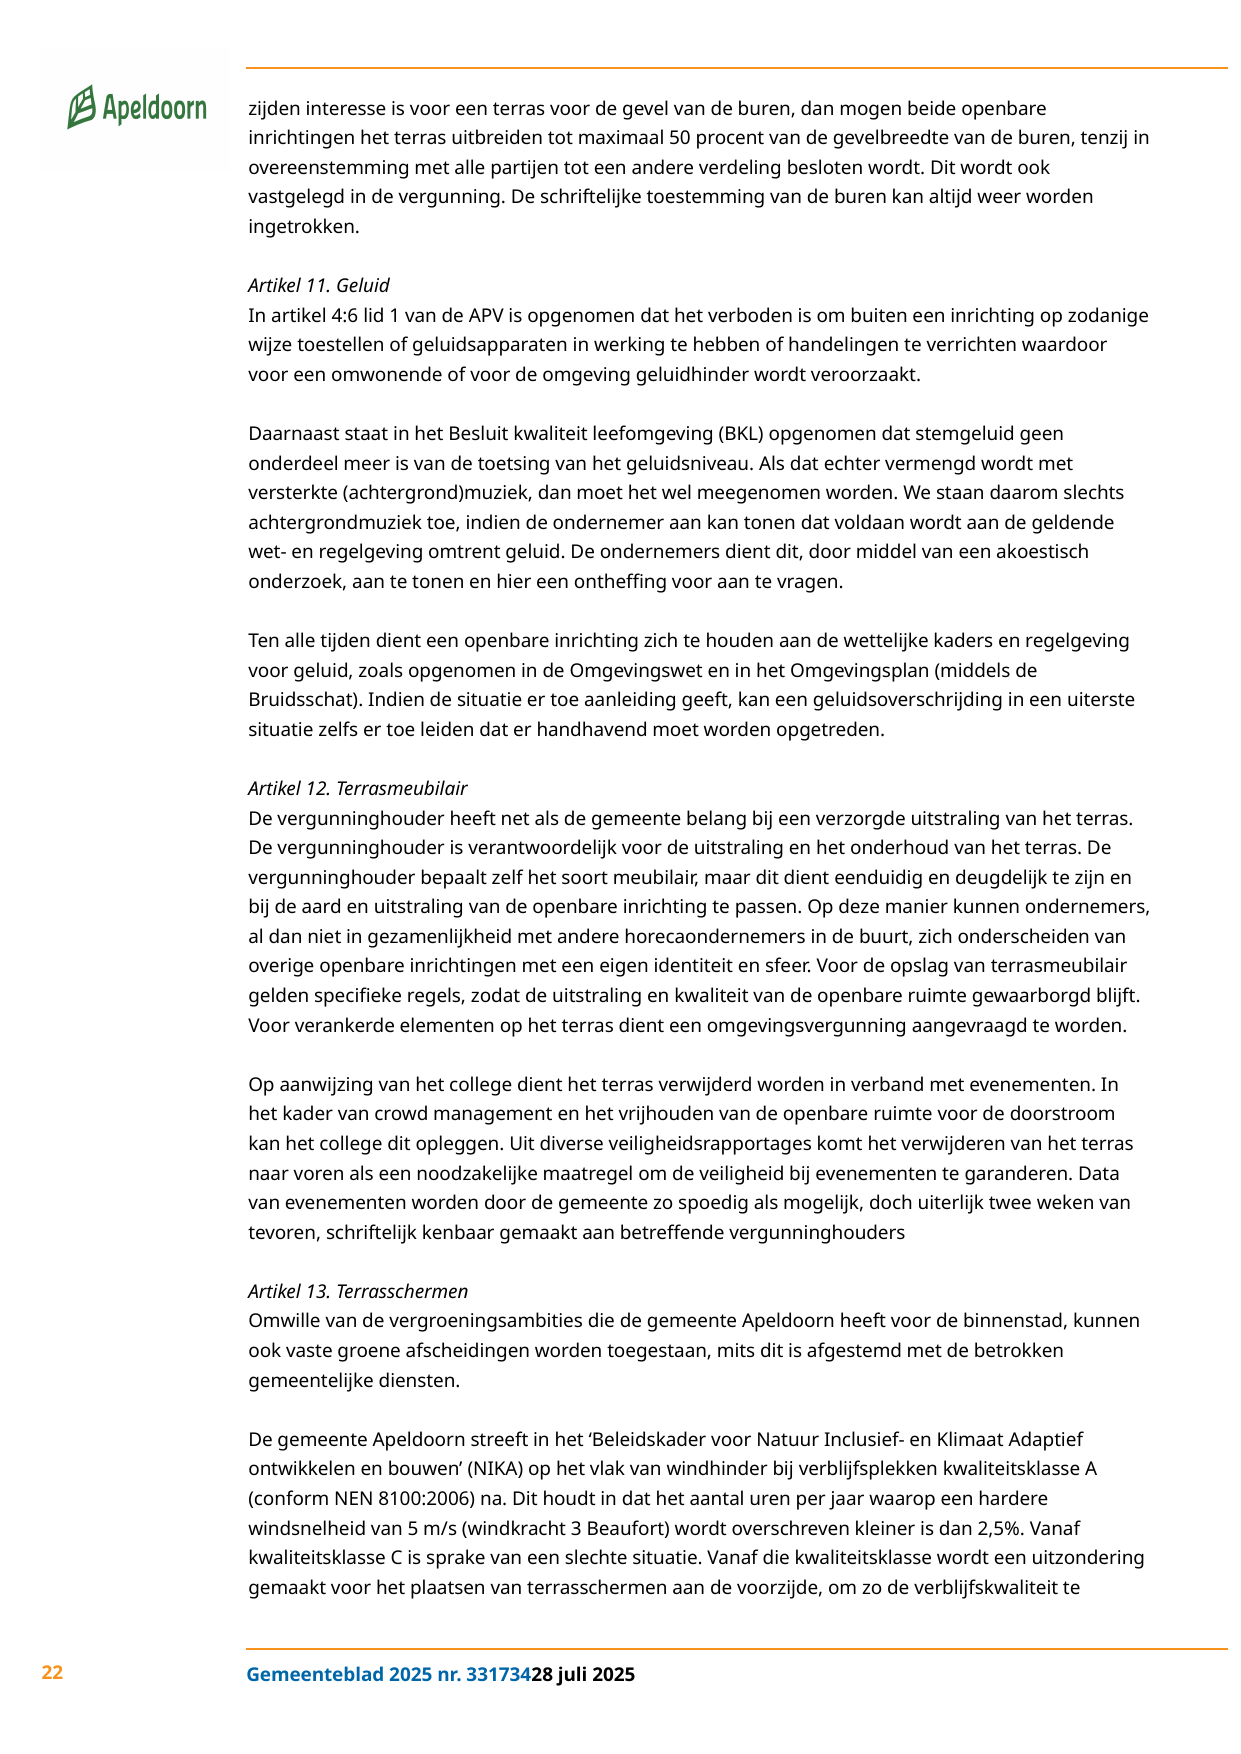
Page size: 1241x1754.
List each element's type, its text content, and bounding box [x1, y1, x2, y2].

text Op aanwijzing van het college dient het terras verwijderd worden in verband met evenementen. In het kader van crowd management en het vrijhouden van de openbare ruimte voor de doorstroom kan het college dit opleggen. Uit diverse veiligheidsrapportages komt het verwijderen van het terras naar voren als een noodzakelijke maatregel om de veiligheid bij evenementen te garanderen. Data van evenementen worden door de gemeente zo spoedig als mogelijk, doch uiterlijk twee weken van tevoren, schriftelijk kenbaar gemaakt aan betreffende vergunninghouders [248, 1071, 1152, 1245]
text In artikel 4:6 lid 1 van de APV is opgenomen dat het verboden is om buiten een inrichting op zodanige wijze toestellen of geluidsapparaten in werking te hebben of handelingen te verrichten waardoor voor een omwonende of voor de omgeving geluidhinder wordt veroorzaakt. [248, 302, 1152, 387]
text zijden interesse is voor een terras voor de gevel van de buren, dan mogen beide openbare inrichtingen het terras uitbreiden tot maximaal 50 procent van de gevelbreedte van de buren, tenzij in overeenstemming met alle partijen tot een andere verdeling besloten wordt. Dit wordt ook vastgelegd in de vergunning. De schriftelijke toestemming van de buren kan altijd weer worden ingetrokken. [248, 95, 1152, 239]
text Artikel 13. Terrasschermen [248, 1278, 1152, 1304]
text Omwille van de vergroeningsambities die de gemeente Apeldoorn heeft voor de binnenstad, kunnen ook vaste groene afscheidingen worden toegestaan, mits dit is afgestemd met de betrokken gemeentelijke diensten. [248, 1308, 1152, 1393]
text Artikel 12. Terrasmeubilair [248, 775, 1152, 801]
text Ten alle tijden dient een openbare inrichting zich te houden aan de wettelijke kaders en regelgeving voor geluid, zoals opgenomen in de Omgevingswet en in het Omgevingsplan (middels de Bruidsschat). Indien de situatie er toe aanleiding geeft, kan een geluidsoverschrijding in een uiterste situatie zelfs er toe leiden dat er handhavend moet worden opgetreden. [248, 627, 1152, 742]
picture [41, 47, 231, 172]
text Daarnaast staat in het Besluit kwaliteit leefomgeving (BKL) opgenomen dat stemgeluid geen onderdeel meer is van de toetsing van het geluidsniveau. Als dat echter vermengd wordt met versterkte (achtergrond)muziek, dan moet het wel meegenomen worden. We staan daarom slechts achtergrondmuziek toe, indien de ondernemer aan kan tonen dat voldaan wordt aan de geldende wet- en regelgeving omtrent geluid. De ondernemers dient dit, door middel van een akoestisch onderzoek, aan te tonen en hier een ontheffing voor aan te vragen. [248, 420, 1152, 594]
text Artikel 11. Geluid [248, 272, 1152, 298]
text De gemeente Apeldoorn streeft in het ‘Beleidskader voor Natuur Inclusief- en Klimaat Adaptief ontwikkelen en bouwen’ (NIKA) op het vlak van windhinder bij verblijfsplekken kwaliteitsklasse A (conform NEN 8100:2006) na. Dit houdt in dat het aantal uren per jaar waarop een hardere windsnelheid van 5 m/s (windkracht 3 Beaufort) wordt overschreven kleiner is dan 2,5%. Vanaf kwaliteitsklasse C is sprake van een slechte situatie. Vanaf die kwaliteitsklasse wordt een uitzondering gemaakt voor het plaatsen van terrasschermen aan de voorzijde, om zo de verblijfskwaliteit te [248, 1426, 1152, 1600]
text De vergunninghouder heeft net als de gemeente belang bij een verzorgde uitstraling van het terras. De vergunninghouder is verantwoordelijk voor de uitstraling en het onderhoud van het terras. De vergunninghouder bepaalt zelf het soort meubilair, maar dit dient eenduidig en deugdelijk te zijn en bij de aard en uitstraling van de openbare inrichting te passen. Op deze manier kunnen ondernemers, al dan niet in gezamenlijkheid met andere horecaondernemers in de buurt, zich onderscheiden van overige openbare inrichtingen met een eigen identiteit en sfeer. Voor de opslag van terrasmeubilair gelden specifieke regels, zodat de uitstraling en kwaliteit van de openbare ruimte gewaarborgd blijft. Voor verankerde elementen op het terras dient een omgevingsvergunning aangevraagd te worden. [248, 805, 1152, 1038]
